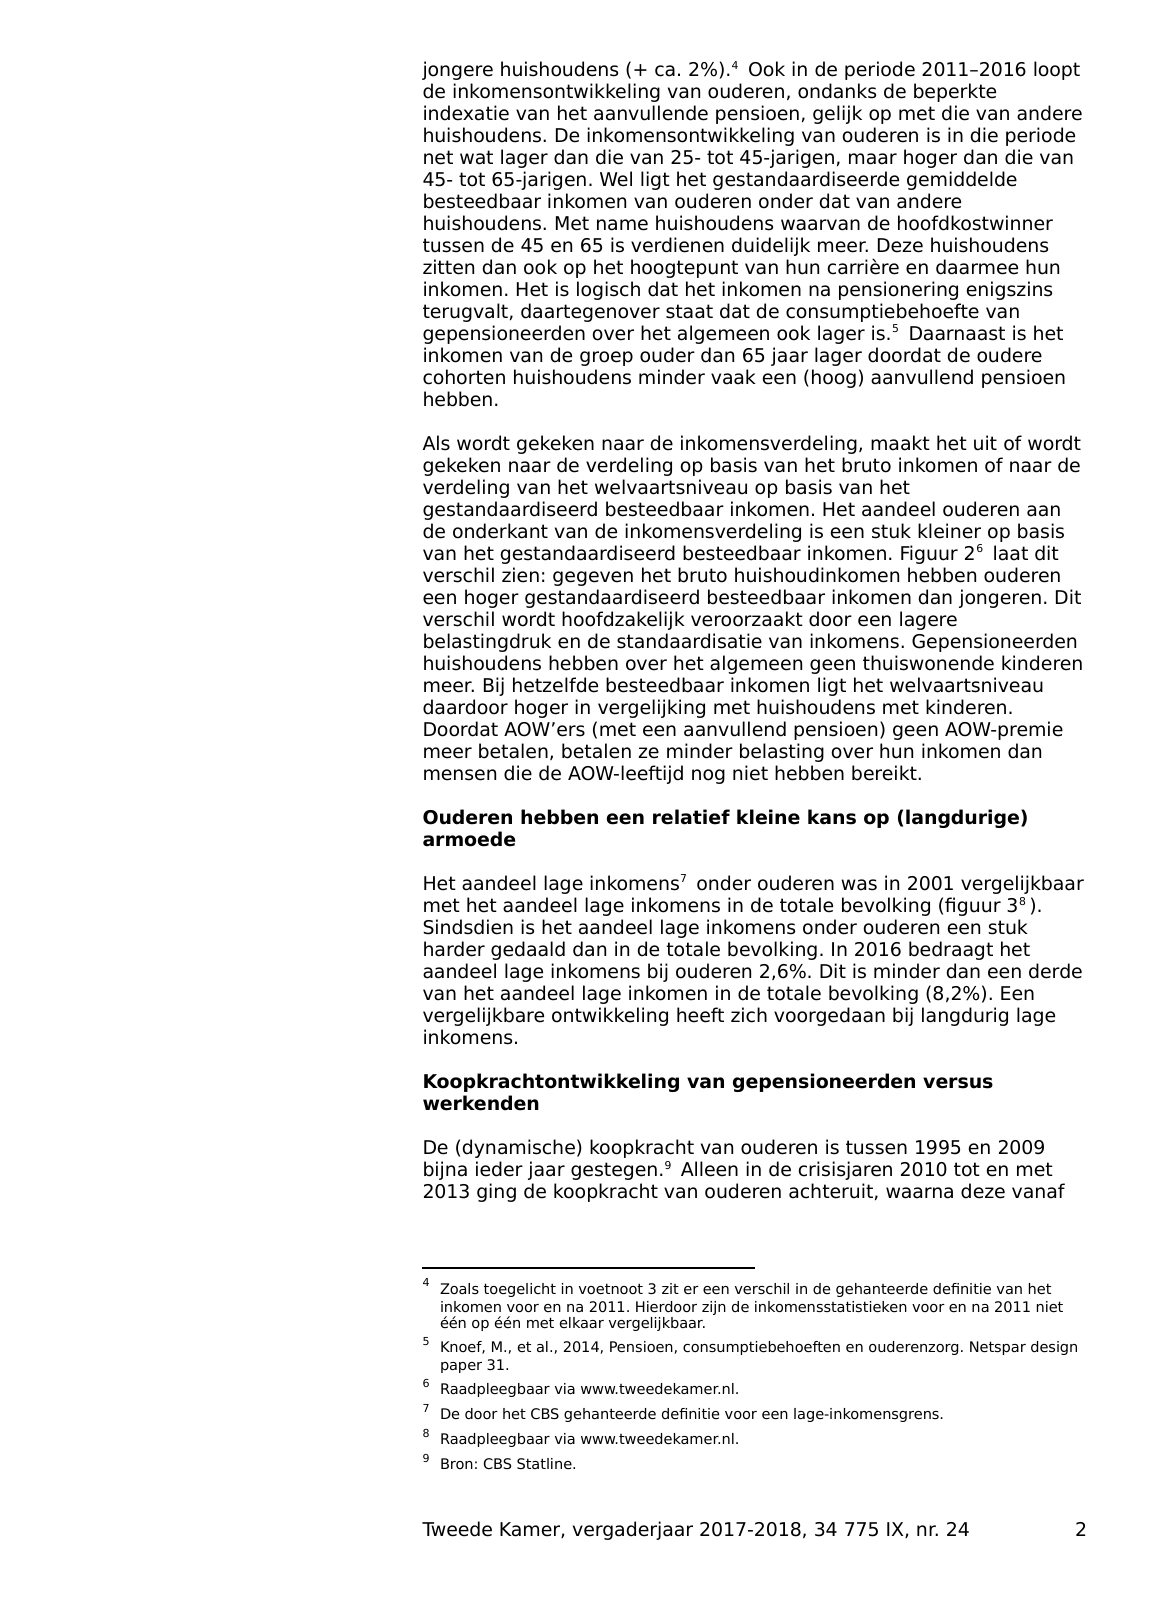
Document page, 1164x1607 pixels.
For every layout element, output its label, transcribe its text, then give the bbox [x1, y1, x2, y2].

text Raadpleegbaar via www.tweedekamer.nl. [422, 1377, 1087, 1399]
text Bron: CBS Statline. [422, 1452, 1087, 1474]
text Knoef, M., et al., 2014, Pensioen, consumptiebehoeften en ouderenzorg. Netspar design paper 31. [422, 1335, 1087, 1374]
subtitle Koopkrachtontwikkeling van gepensioneerden versus werkenden [422, 1071, 1087, 1115]
text Als wordt gekeken naar de inkomensverdeling, maakt het uit of wordt gekeken naar de verdeling op basis van het bruto inkomen of naar de verdeling van het welvaartsniveau op basis van het gestandaardiseerd besteedbaar inkomen. Het aandeel ouderen aan de onderkant van de inkomensverdeling is een stuk kleiner op basis van het gestandaardiseerd besteedbaar inkomen. Figuur 2 laat dit verschil zien: gegeven het bruto huishoudinkomen hebben ouderen een hoger gestandaardiseerd besteedbaar inkomen dan jongeren. Dit verschil wordt hoofdzakelijk veroorzaakt door een lagere belastingdruk en de standaardisatie van inkomens. Gepensioneerden huishoudens hebben over het algemeen geen thuiswonende kinderen meer. Bij hetzelfde besteedbaar inkomen ligt het welvaartsniveau daardoor hoger in vergelijking met huishoudens met kinderen. Doordat AOW’ers (met een aanvullend pensioen) geen AOW-premie meer betalen, betalen ze minder belasting over hun inkomen dan mensen die de AOW-leeftijd nog niet hebben bereikt. [422, 433, 1087, 784]
text De door het CBS gehanteerde definitie voor een lage-inkomensgrens. [422, 1402, 1087, 1424]
text De (dynamische) koopkracht van ouderen is tussen 1995 en 2009 bijna ieder jaar gestegen. Alleen in de crisisjaren 2010 tot en met 2013 ging de koopkracht van ouderen achteruit, waarna deze vanaf [422, 1137, 1087, 1203]
text Raadpleegbaar via www.tweedekamer.nl. [422, 1427, 1087, 1449]
text jongere huishoudens (+ ca. 2%). Ook in de periode 2011–2016 loopt de inkomensontwikkeling van ouderen, ondanks de beperkte indexatie van het aanvullende pensioen, gelijk op met die van andere huishoudens. De inkomensontwikkeling van ouderen is in die periode net wat lager dan die van 25- tot 45-jarigen, maar hoger dan die van 45- tot 65-jarigen. Wel ligt het gestandaardiseerde gemiddelde besteedbaar inkomen van ouderen onder dat van andere huishoudens. Met name huishoudens waarvan de hoofdkostwinner tussen de 45 en 65 is verdienen duidelijk meer. Deze huishoudens zitten dan ook op het hoogtepunt van hun carrière en daarmee hun inkomen. Het is logisch dat het inkomen na pensionering enigszins terugvalt, daartegenover staat dat de consumptiebehoefte van gepensioneerden over het algemeen ook lager is. Daarnaast is het inkomen van de groep ouder dan 65 jaar lager doordat de oudere cohorten huishoudens minder vaak een (hoog) aanvullend pensioen hebben. [422, 59, 1087, 411]
text Het aandeel lage inkomens onder ouderen was in 2001 vergelijkbaar met het aandeel lage inkomens in de totale bevolking (figuur 3). Sindsdien is het aandeel lage inkomens onder ouderen een stuk harder gedaald dan in de totale bevolking. In 2016 bedraagt het aandeel lage inkomens bij ouderen 2,6%. Dit is minder dan een derde van het aandeel lage inkomen in de totale bevolking (8,2%). Een vergelijkbare ontwikkeling heeft zich voorgedaan bij langdurig lage inkomens. [422, 873, 1087, 1049]
subtitle Ouderen hebben een relatief kleine kans op (langdurige) armoede [422, 807, 1087, 851]
text Zoals toegelicht in voetnoot 3 zit er een verschil in de gehanteerde definitie van het inkomen voor en na 2011. Hierdoor zijn de inkomensstatistieken voor en na 2011 niet één op één met elkaar vergelijkbaar. [422, 1277, 1087, 1332]
